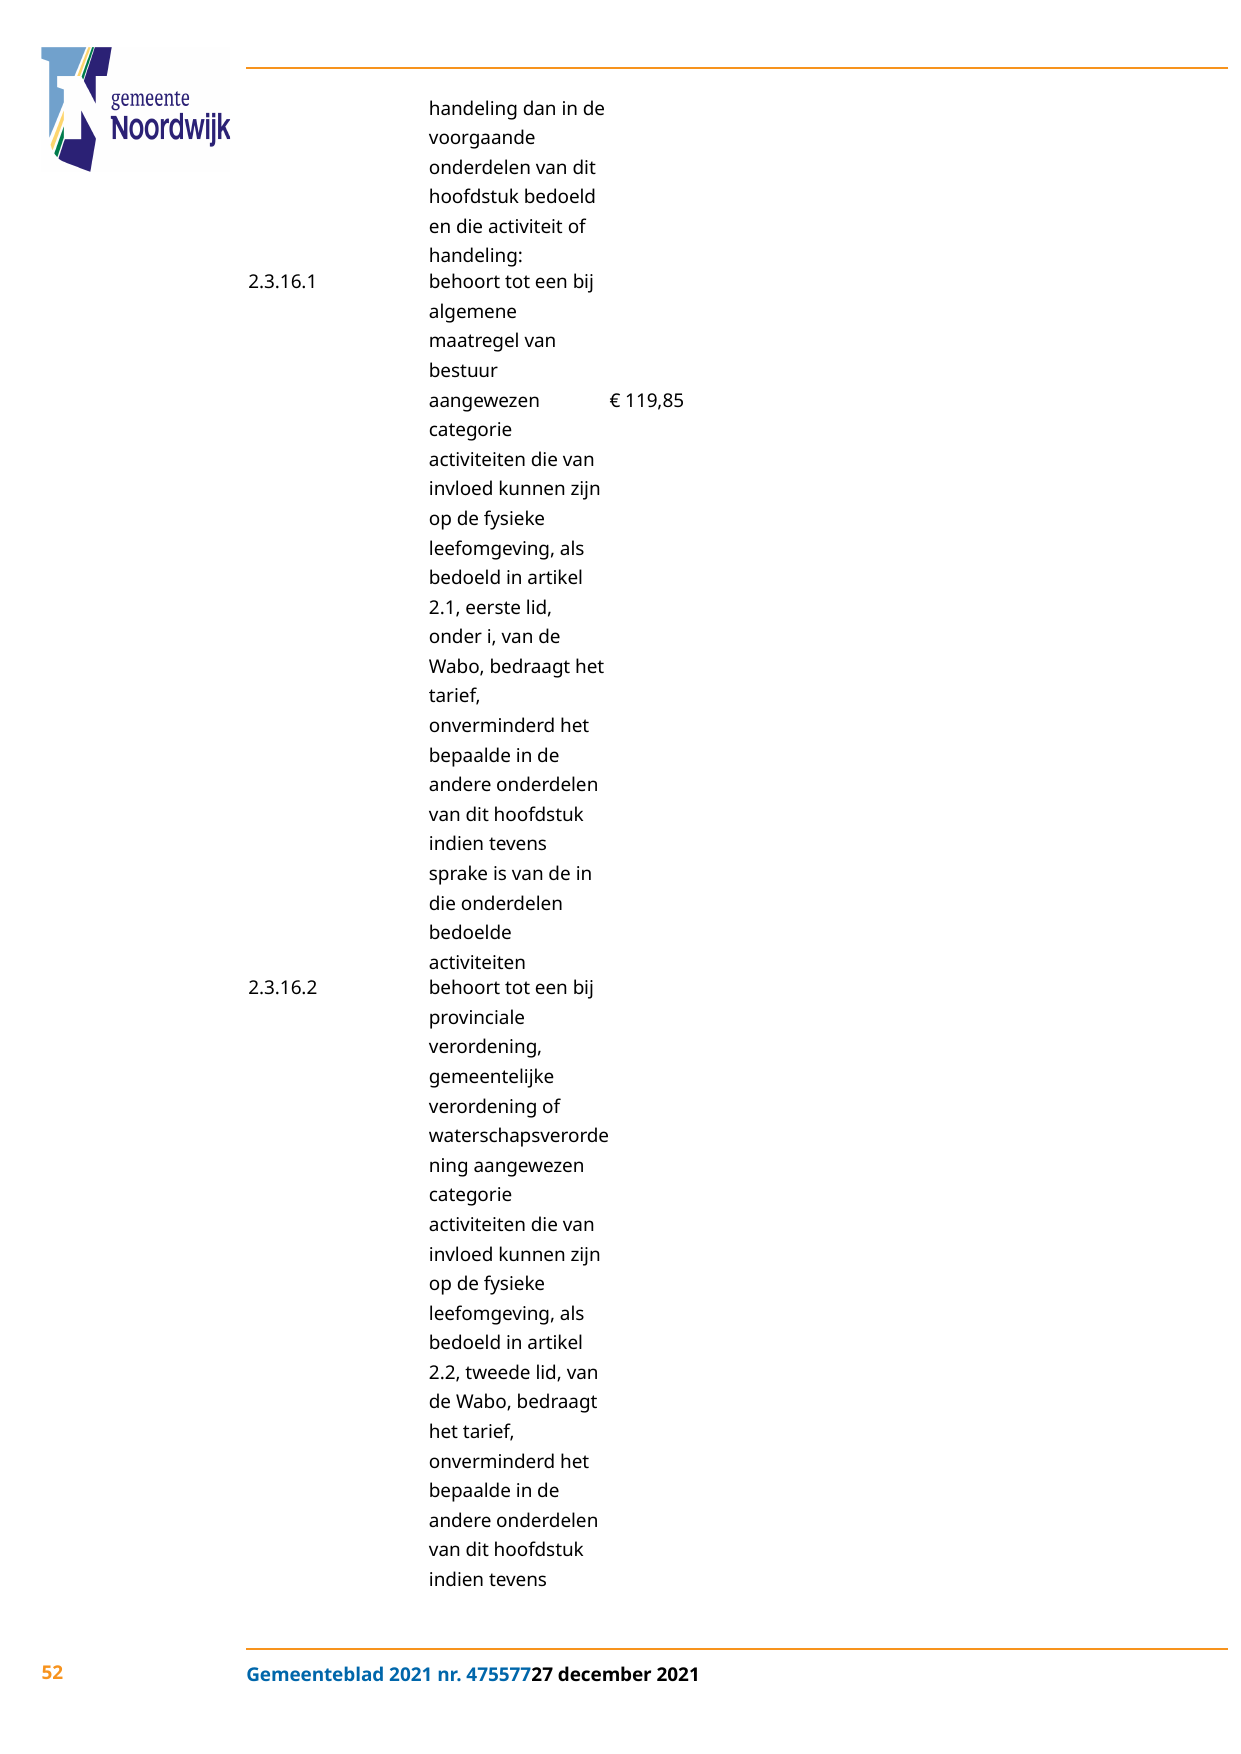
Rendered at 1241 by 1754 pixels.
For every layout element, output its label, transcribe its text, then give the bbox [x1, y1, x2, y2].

table_cell 2.3.16.2 [248, 975, 429, 1592]
table_cell [609, 95, 971, 268]
table_cell [971, 975, 1152, 1592]
table_cell [971, 269, 1152, 974]
table_cell behoort tot een bij provinciale verordening, gemeentelijke verordening of waterschapsverordening aangewezen categorie activiteiten die van invloed kunnen zijn op de fysieke leefomgeving, als bedoeld in artikel 2.2, tweede lid, van de Wabo, bedraagt het tarief, onverminderd het bepaalde in de andere onderdelen van dit hoofdstuk indien tevens [429, 975, 609, 1592]
table_cell [248, 95, 429, 268]
table_cell behoort tot een bij algemene maatregel van bestuur aangewezen categorie activiteiten die van invloed kunnen zijn op de fysieke leefomgeving, als bedoeld in artikel 2.1, eerste lid, onder i, van de Wabo, bedraagt het tarief, onverminderd het bepaalde in de andere onderdelen van dit hoofdstuk indien tevens sprake is van de in die onderdelen bedoelde activiteiten [429, 269, 609, 974]
table_cell 2.3.16.1 [248, 269, 429, 974]
table_cell [609, 975, 971, 1592]
table_cell handeling dan in de voorgaande onderdelen van dit hoofdstuk bedoeld en die activiteit of handeling: [429, 95, 609, 268]
table_cell € 119,85 [609, 269, 971, 974]
table_cell [971, 95, 1152, 268]
picture [41, 47, 231, 172]
